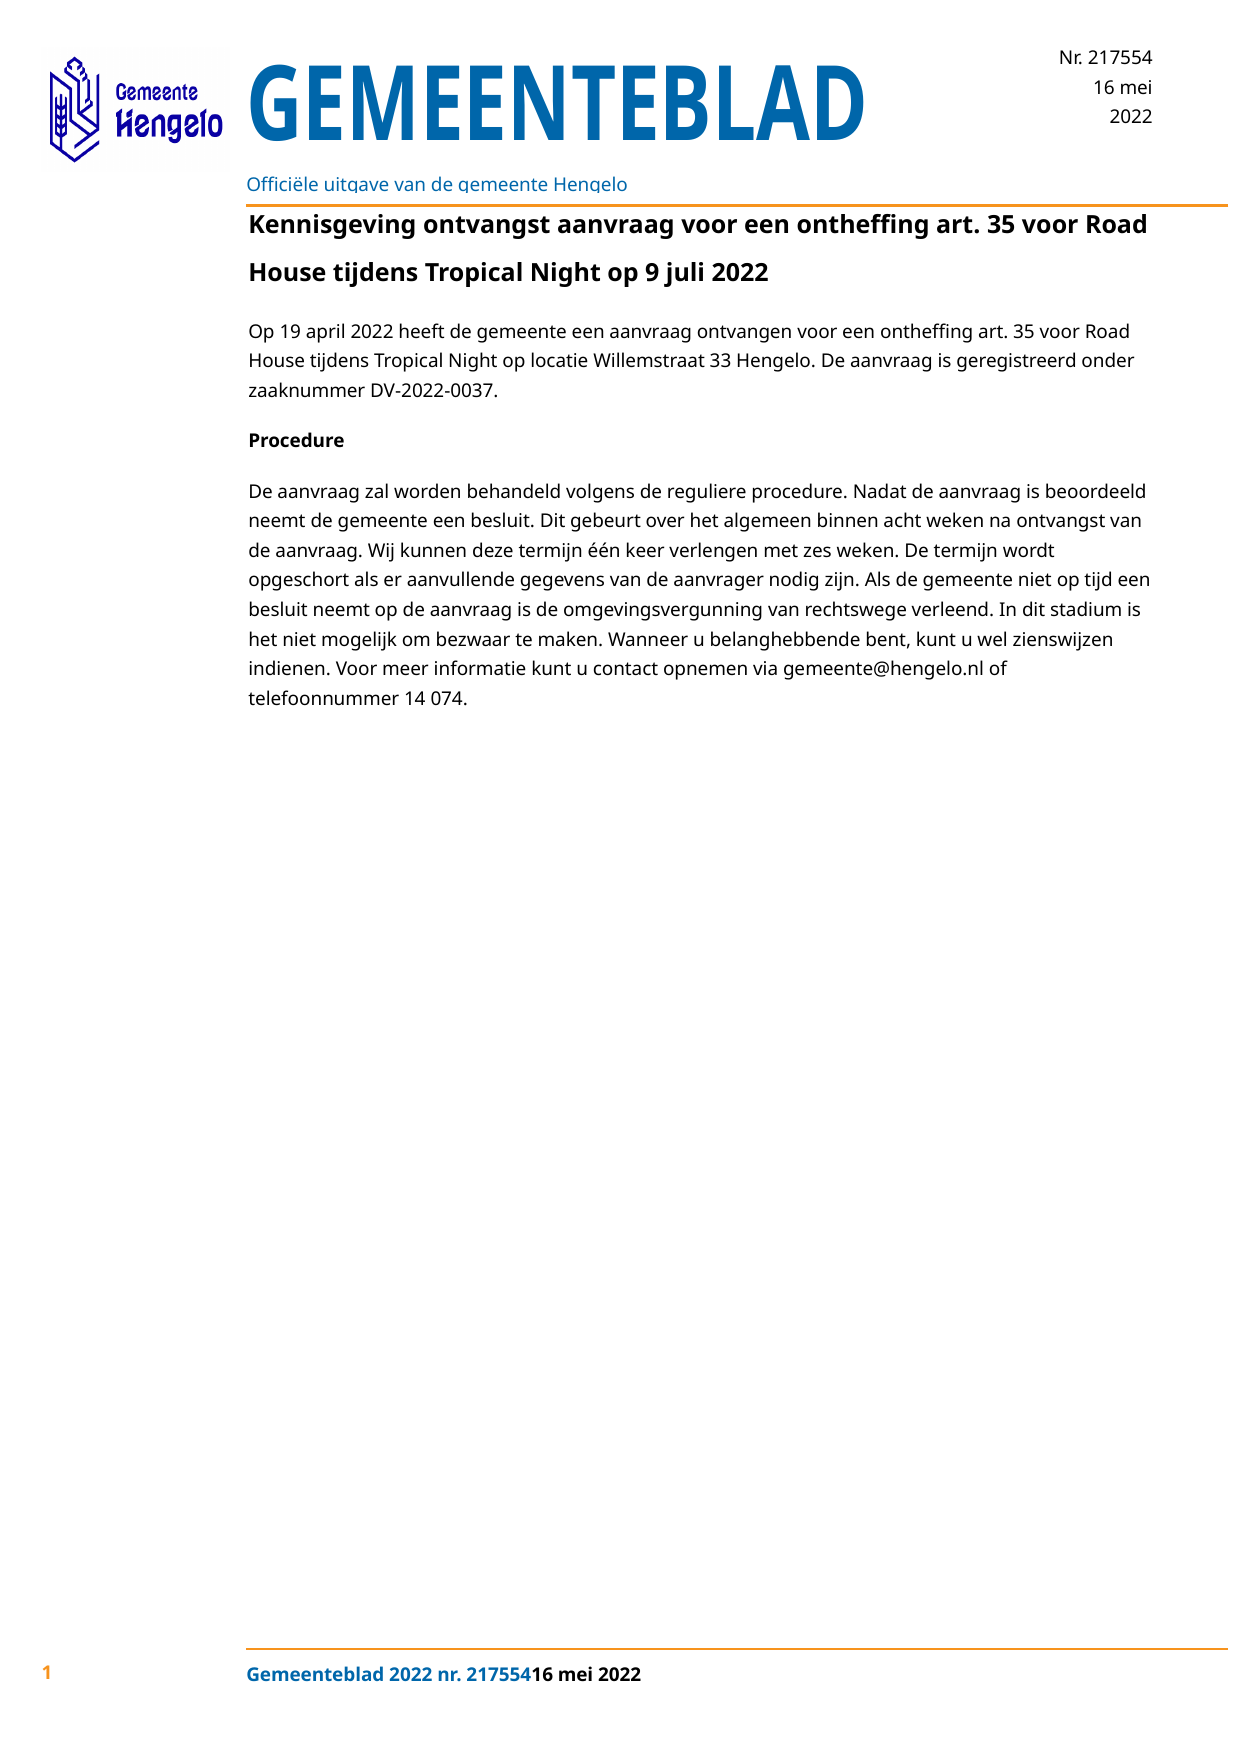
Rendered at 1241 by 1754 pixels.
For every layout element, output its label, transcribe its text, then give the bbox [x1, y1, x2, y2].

picture [41, 47, 231, 172]
text Procedure [248, 427, 1152, 453]
text Op 19 april 2022 heeft de gemeente een aanvraag ontvangen voor een ontheffing art. 35 voor Road House tijdens Tropical Night op locatie Willemstraat 33 Hengelo. De aanvraag is geregistreerd onder zaaknummer DV-2022-0037. [248, 318, 1152, 403]
text De aanvraag zal worden behandeld volgens de reguliere procedure. Nadat de aanvraag is beoordeeld neemt de gemeente een besluit. Dit gebeurt over het algemeen binnen acht weken na ontvangst van de aanvraag. Wij kunnen deze termijn één keer verlengen met zes weken. De termijn wordt opgeschort als er aanvullende gegevens van de aanvrager nodig zijn. Als de gemeente niet op tijd een besluit neemt op de aanvraag is de omgevingsvergunning van rechtswege verleend. In dit stadium is het niet mogelijk om bezwaar te maken. Wanneer u belanghebbende bent, kunt u wel zienswijzen indienen. Voor meer informatie kunt u contact opnemen via gemeente@hengelo.nl of telefoonnummer 14 074. [248, 478, 1152, 711]
text Kennisgeving ontvangst aanvraag voor een ontheffing art. 35 voor Road House tijdens Tropical Night op 9 juli 2022 [248, 207, 1152, 288]
